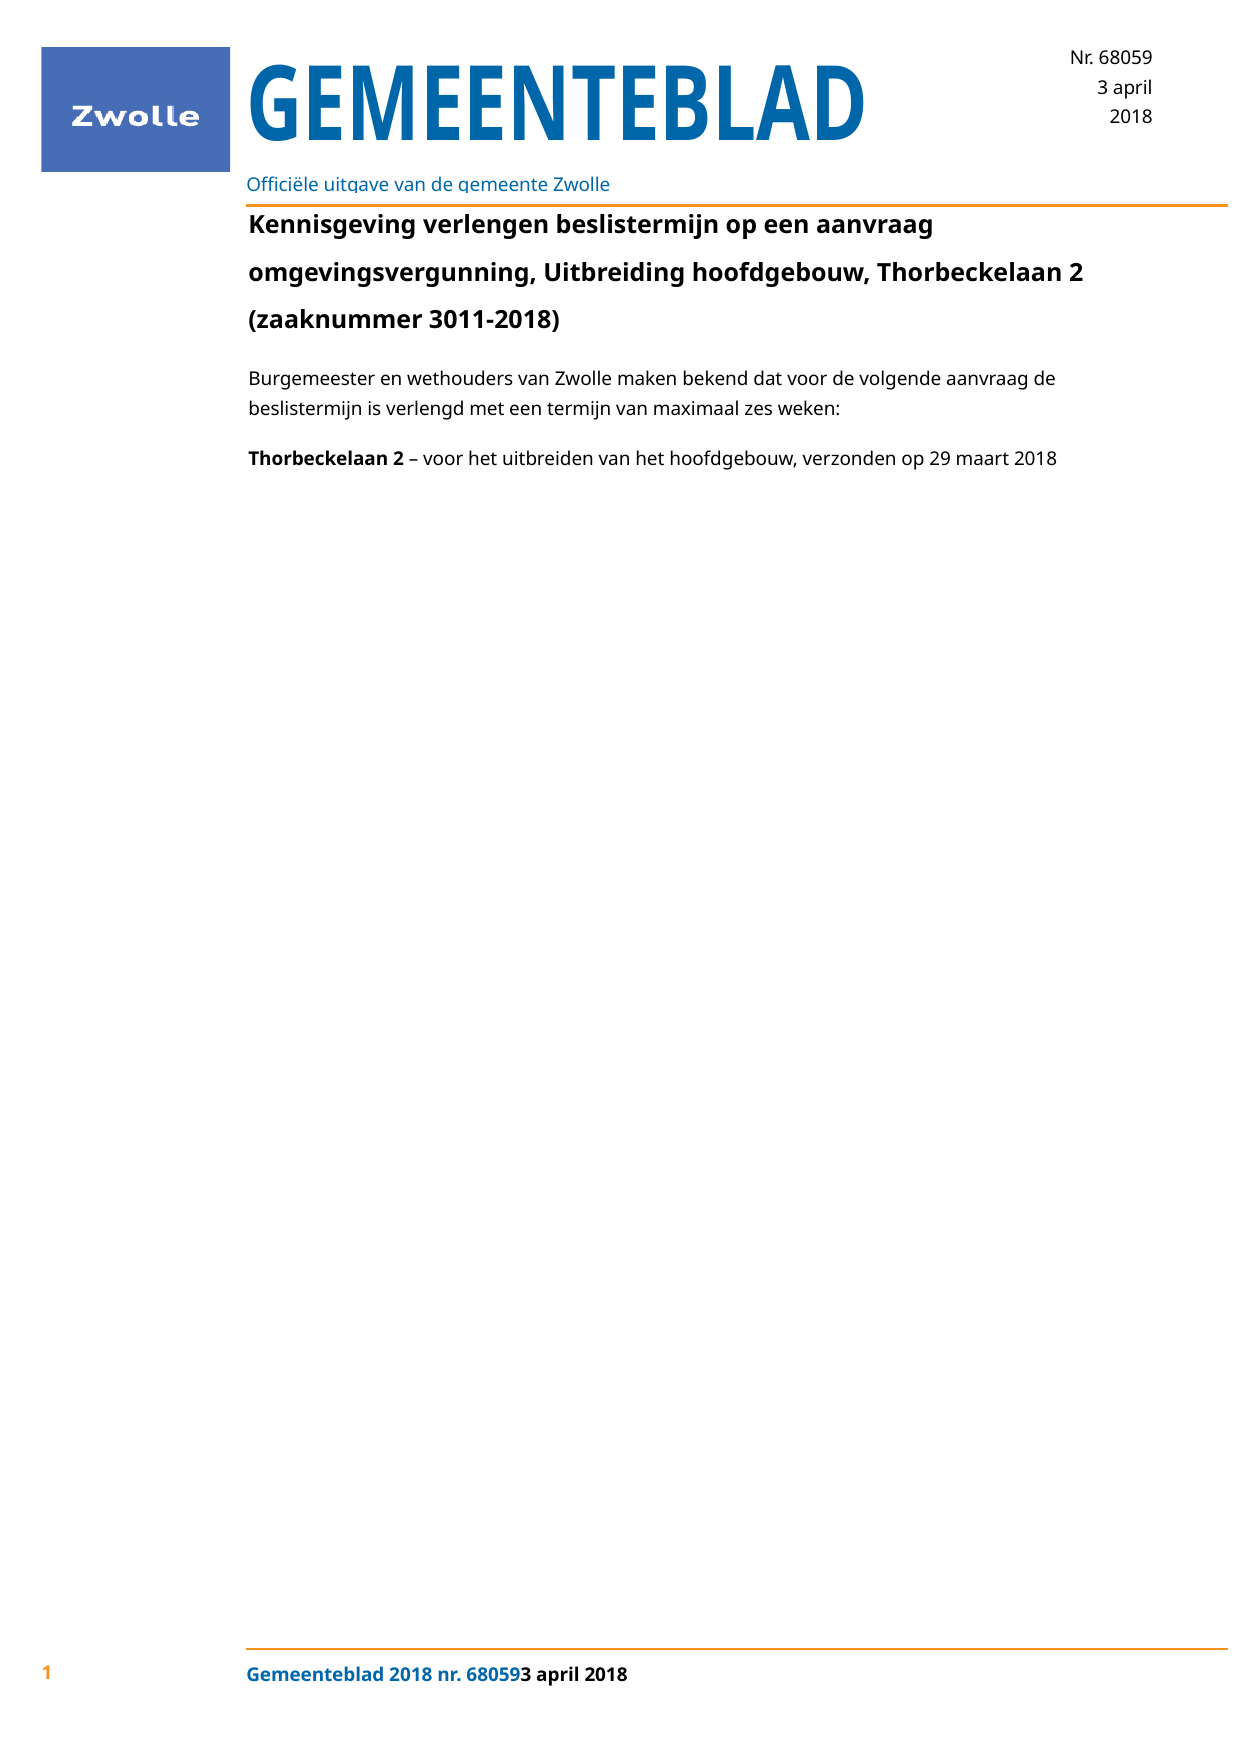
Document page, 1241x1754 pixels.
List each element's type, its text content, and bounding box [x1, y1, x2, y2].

text Kennisgeving verlengen beslistermijn op een aanvraag omgevingsvergunning, Uitbreiding hoofdgebouw, Thorbeckelaan 2 (zaaknummer 3011-2018) [248, 207, 1152, 336]
picture [41, 47, 231, 172]
text Thorbeckelaan 2 – voor het uitbreiden van het hoofdgebouw, verzonden op 29 maart 2018 [248, 446, 1152, 471]
text Burgemeester en wethouders van Zwolle maken bekend dat voor de volgende aanvraag de beslistermijn is verlengd met een termijn van maximaal zes weken: [248, 366, 1152, 421]
